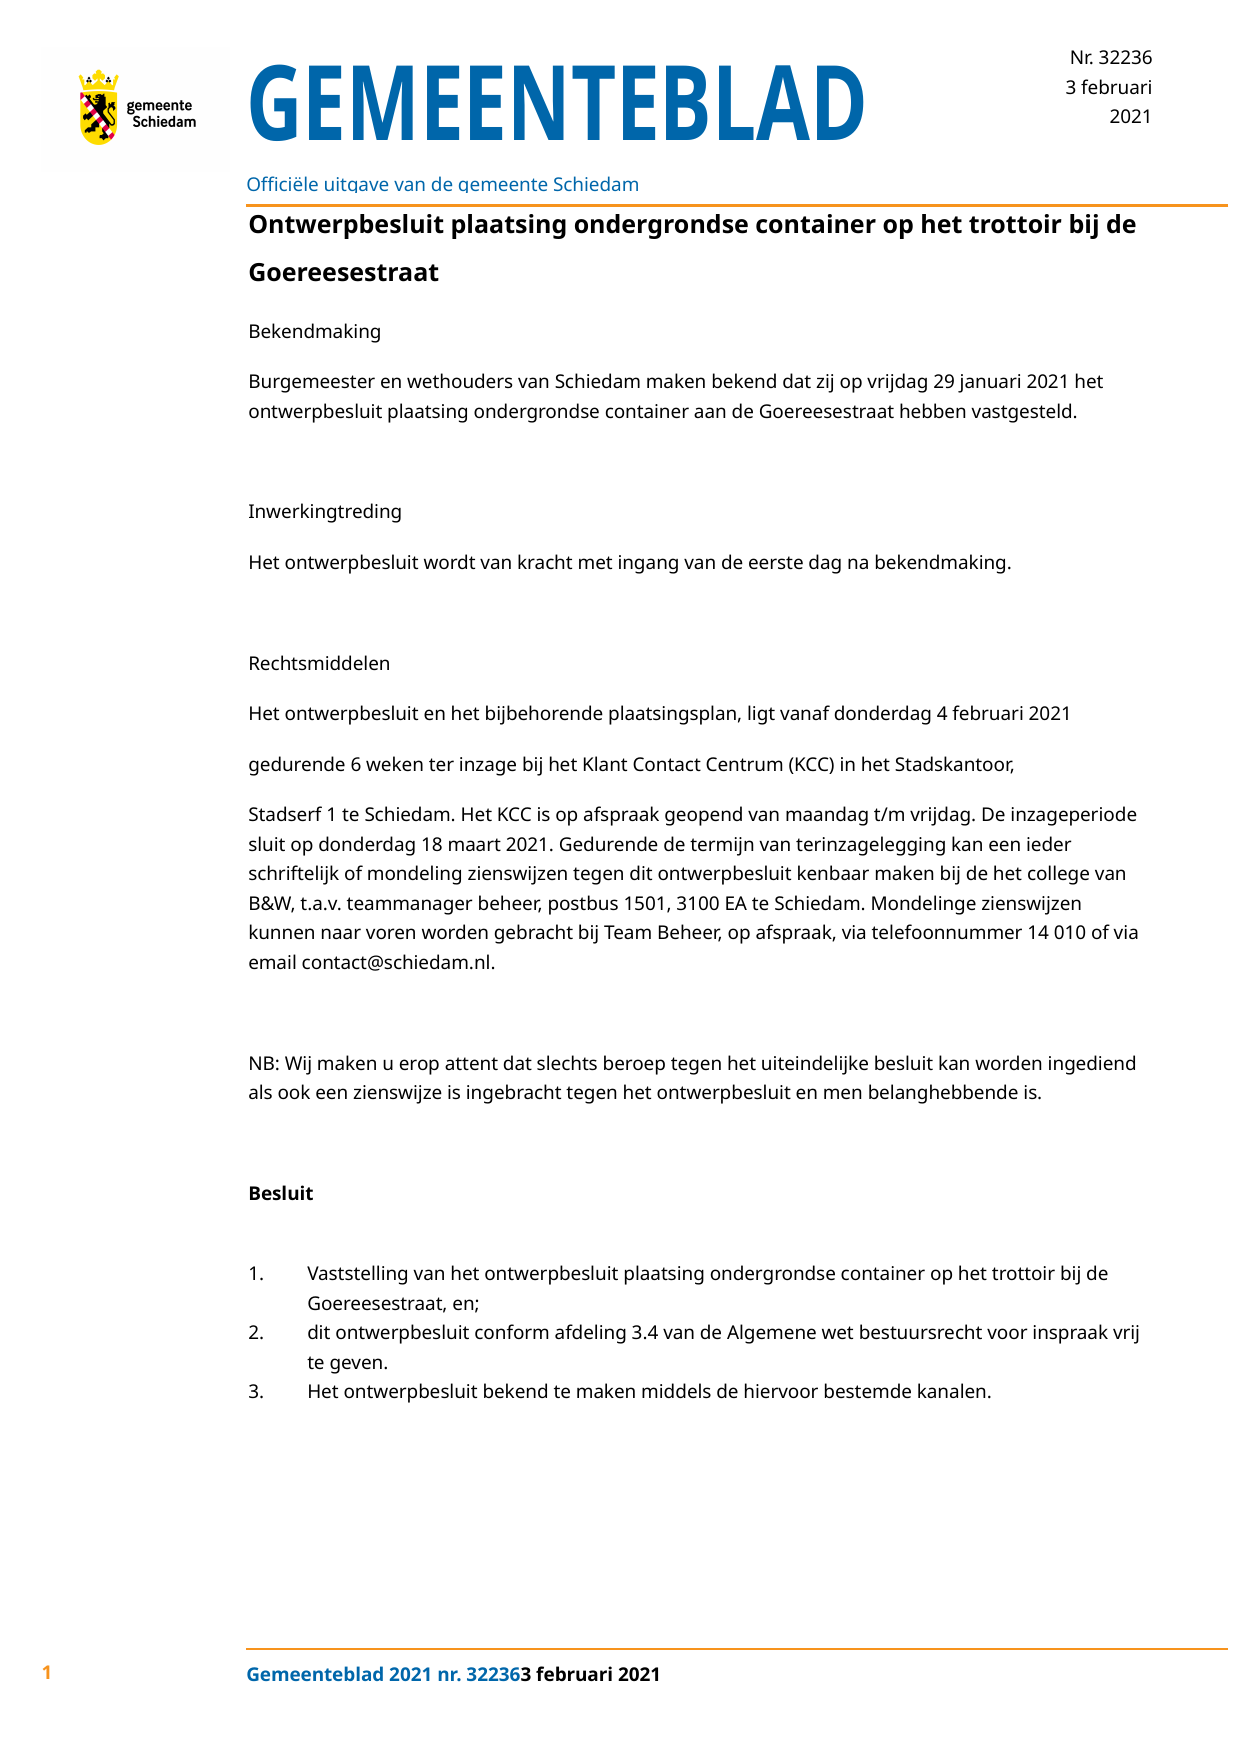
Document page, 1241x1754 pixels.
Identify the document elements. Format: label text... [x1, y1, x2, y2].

text Ontwerpbesluit plaatsing ondergrondse container op het trottoir bij de Goereesestraat [248, 207, 1152, 288]
text Besluit [248, 1180, 1152, 1206]
picture [41, 47, 231, 172]
text Het ontwerpbesluit en het bijbehorende plaatsingsplan, ligt vanaf donderdag 4 februari 2021 [248, 700, 1152, 726]
list Vaststelling van het ontwerpbesluit plaatsing ondergrondse container op het trottoir bij de Goereesestraat, en; [248, 1260, 1152, 1316]
text Stadserf 1 te Schiedam. Het KCC is op afspraak geopend van maandag t/m vrijdag. De inzageperiode sluit op donderdag 18 maart 2021. Gedurende de termijn van terinzagelegging kan een ieder schriftelijk of mondeling zienswijzen tegen dit ontwerpbesluit kenbaar maken bij de het college van B&W, t.a.v. teammanager beheer, postbus 1501, 3100 EA te Schiedam. Mondelinge zienswijzen kunnen naar voren worden gebracht bij Team Beheer, op afspraak, via telefoonnummer 14 010 of via email contact@schiedam.nl. [248, 801, 1152, 975]
text Rechtsmiddelen [248, 650, 1152, 676]
text Inwerkingtreding [248, 499, 1152, 524]
list Het ontwerpbesluit bekend te maken middels de hiervoor bestemde kanalen. [248, 1379, 1152, 1404]
text Het ontwerpbesluit wordt van kracht met ingang van de eerste dag na bekendmaking. [248, 549, 1152, 575]
text NB: Wij maken u erop attent dat slechts beroep tegen het uiteindelijke besluit kan worden ingediend als ook een zienswijze is ingebracht tegen het ontwerpbesluit en men belanghebbende is. [248, 1050, 1152, 1105]
list dit ontwerpbesluit conform afdeling 3.4 van de Algemene wet bestuursrecht voor inspraak vrij te geven. [248, 1319, 1152, 1375]
text gedurende 6 weken ter inzage bij het Klant Contact Centrum (KCC) in het Stadskantoor, [248, 751, 1152, 777]
text Burgemeester en wethouders van Schiedam maken bekend dat zij op vrijdag 29 januari 2021 het ontwerpbesluit plaatsing ondergrondse container aan de Goereesestraat hebben vastgesteld. [248, 368, 1152, 424]
text Bekendmaking [248, 318, 1152, 344]
